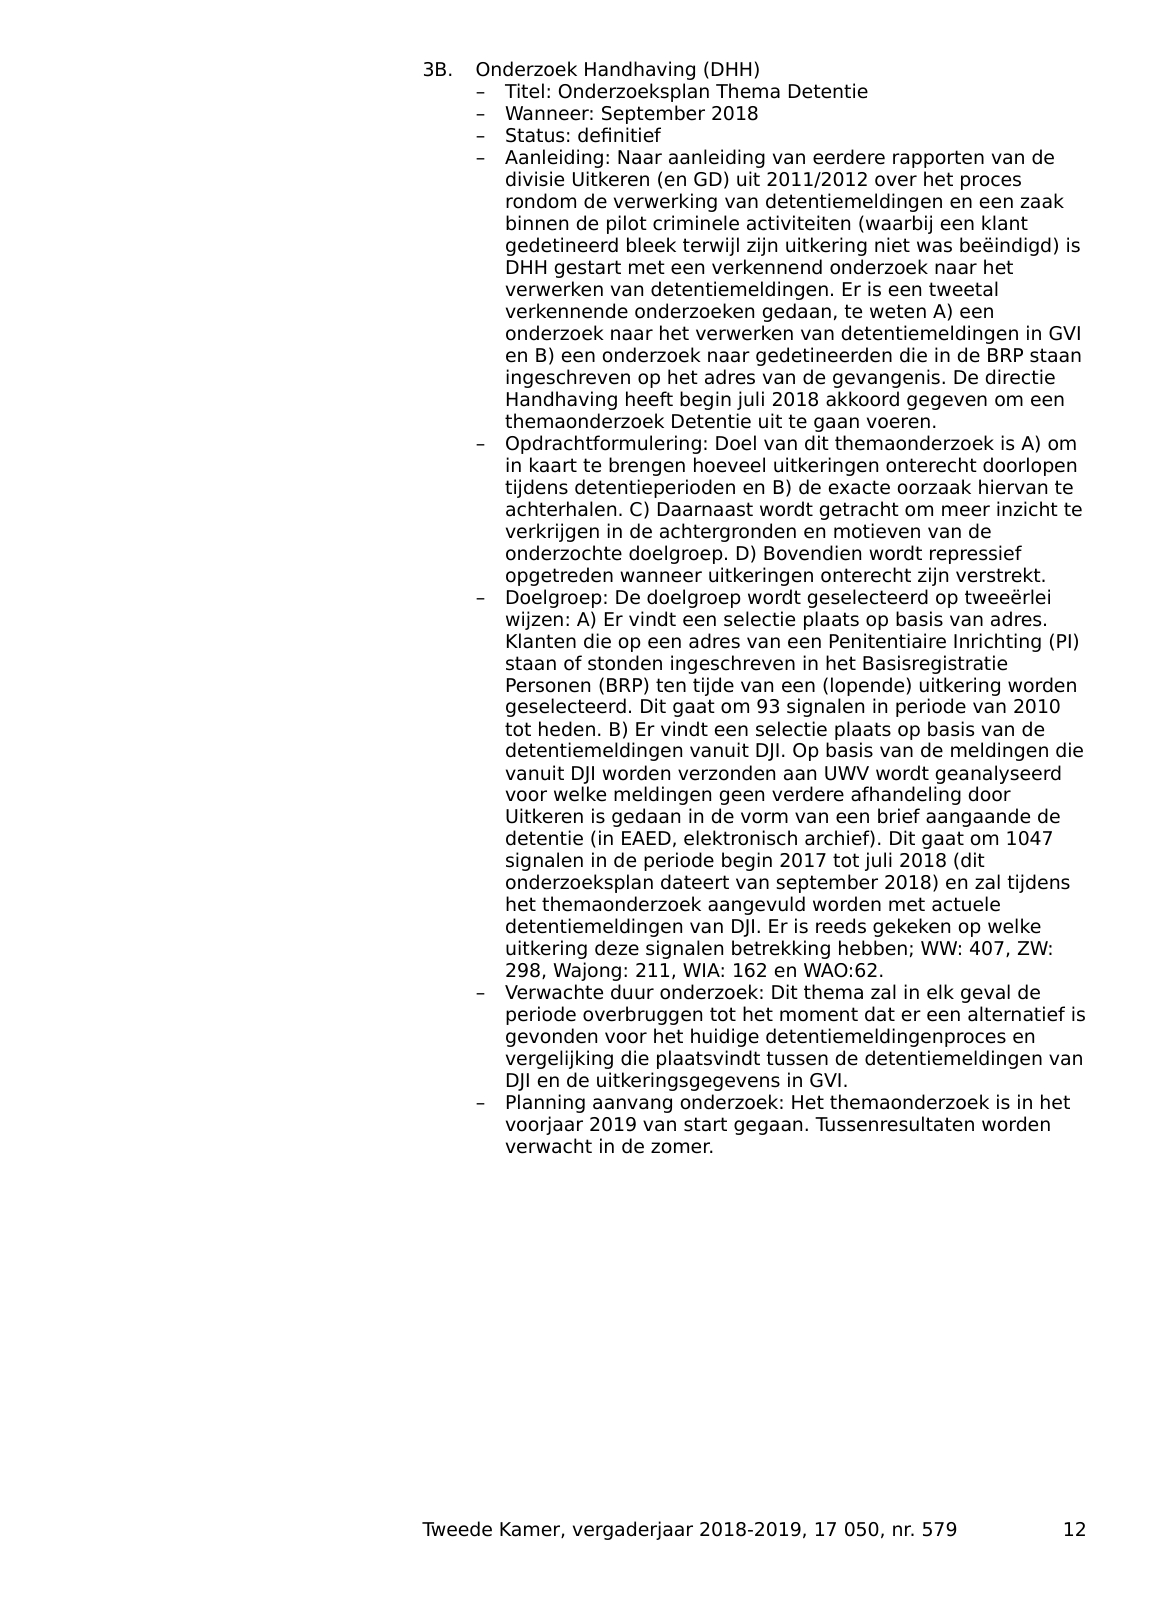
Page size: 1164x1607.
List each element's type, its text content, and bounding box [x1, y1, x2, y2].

text – Wanneer: September 2018 [476, 103, 1087, 125]
text – Status: definitief [476, 125, 1087, 147]
text – Planning aanvang onderzoek: Het themaonderzoek is in het voorjaar 2019 van start gegaan. Tussenresultaten worden verwacht in de zomer. [476, 1092, 1087, 1158]
text – Doelgroep: De doelgroep wordt geselecteerd op tweeërlei wijzen: A) Er vindt een selectie plaats op basis van adres. Klanten die op een adres van een Penitentiaire Inrichting (PI) staan of stonden ingeschreven in het Basisregistratie Personen (BRP) ten tijde van een (lopende) uitkering worden geselecteerd. Dit gaat om 93 signalen in periode van 2010 tot heden. B) Er vindt een selectie plaats op basis van de detentiemeldingen vanuit DJI. Op basis van de meldingen die vanuit DJI worden verzonden aan UWV wordt geanalyseerd voor welke meldingen geen verdere afhandeling door Uitkeren is gedaan in de vorm van een brief aangaande de detentie (in EAED, elektronisch archief). Dit gaat om 1047 signalen in de periode begin 2017 tot juli 2018 (dit onderzoeksplan dateert van september 2018) en zal tijdens het themaonderzoek aangevuld worden met actuele detentiemeldingen van DJI. Er is reeds gekeken op welke uitkering deze signalen betrekking hebben; WW: 407, ZW: 298, Wajong: 211, WIA: 162 en WAO:62. [476, 587, 1087, 982]
text 3B. Onderzoek Handhaving (DHH) [422, 59, 1087, 81]
text – Aanleiding: Naar aanleiding van eerdere rapporten van de divisie Uitkeren (en GD) uit 2011/2012 over het proces rondom de verwerking van detentiemeldingen en een zaak binnen de pilot criminele activiteiten (waarbij een klant gedetineerd bleek terwijl zijn uitkering niet was beëindigd) is DHH gestart met een verkennend onderzoek naar het verwerken van detentiemeldingen. Er is een tweetal verkennende onderzoeken gedaan, te weten A) een onderzoek naar het verwerken van detentiemeldingen in GVI en B) een onderzoek naar gedetineerden die in de BRP staan ingeschreven op het adres van de gevangenis. De directie Handhaving heeft begin juli 2018 akkoord gegeven om een themaonderzoek Detentie uit te gaan voeren. [476, 147, 1087, 433]
text – Opdrachtformulering: Doel van dit themaonderzoek is A) om in kaart te brengen hoeveel uitkeringen onterecht doorlopen tijdens detentieperioden en B) de exacte oorzaak hiervan te achterhalen. C) Daarnaast wordt getracht om meer inzicht te verkrijgen in de achtergronden en motieven van de onderzochte doelgroep. D) Bovendien wordt repressief opgetreden wanneer uitkeringen onterecht zijn verstrekt. [476, 433, 1087, 587]
text – Verwachte duur onderzoek: Dit thema zal in elk geval de periode overbruggen tot het moment dat er een alternatief is gevonden voor het huidige detentiemeldingenproces en vergelijking die plaatsvindt tussen de detentiemeldingen van DJI en de uitkeringsgegevens in GVI. [476, 982, 1087, 1092]
text – Titel: Onderzoeksplan Thema Detentie [476, 81, 1087, 103]
